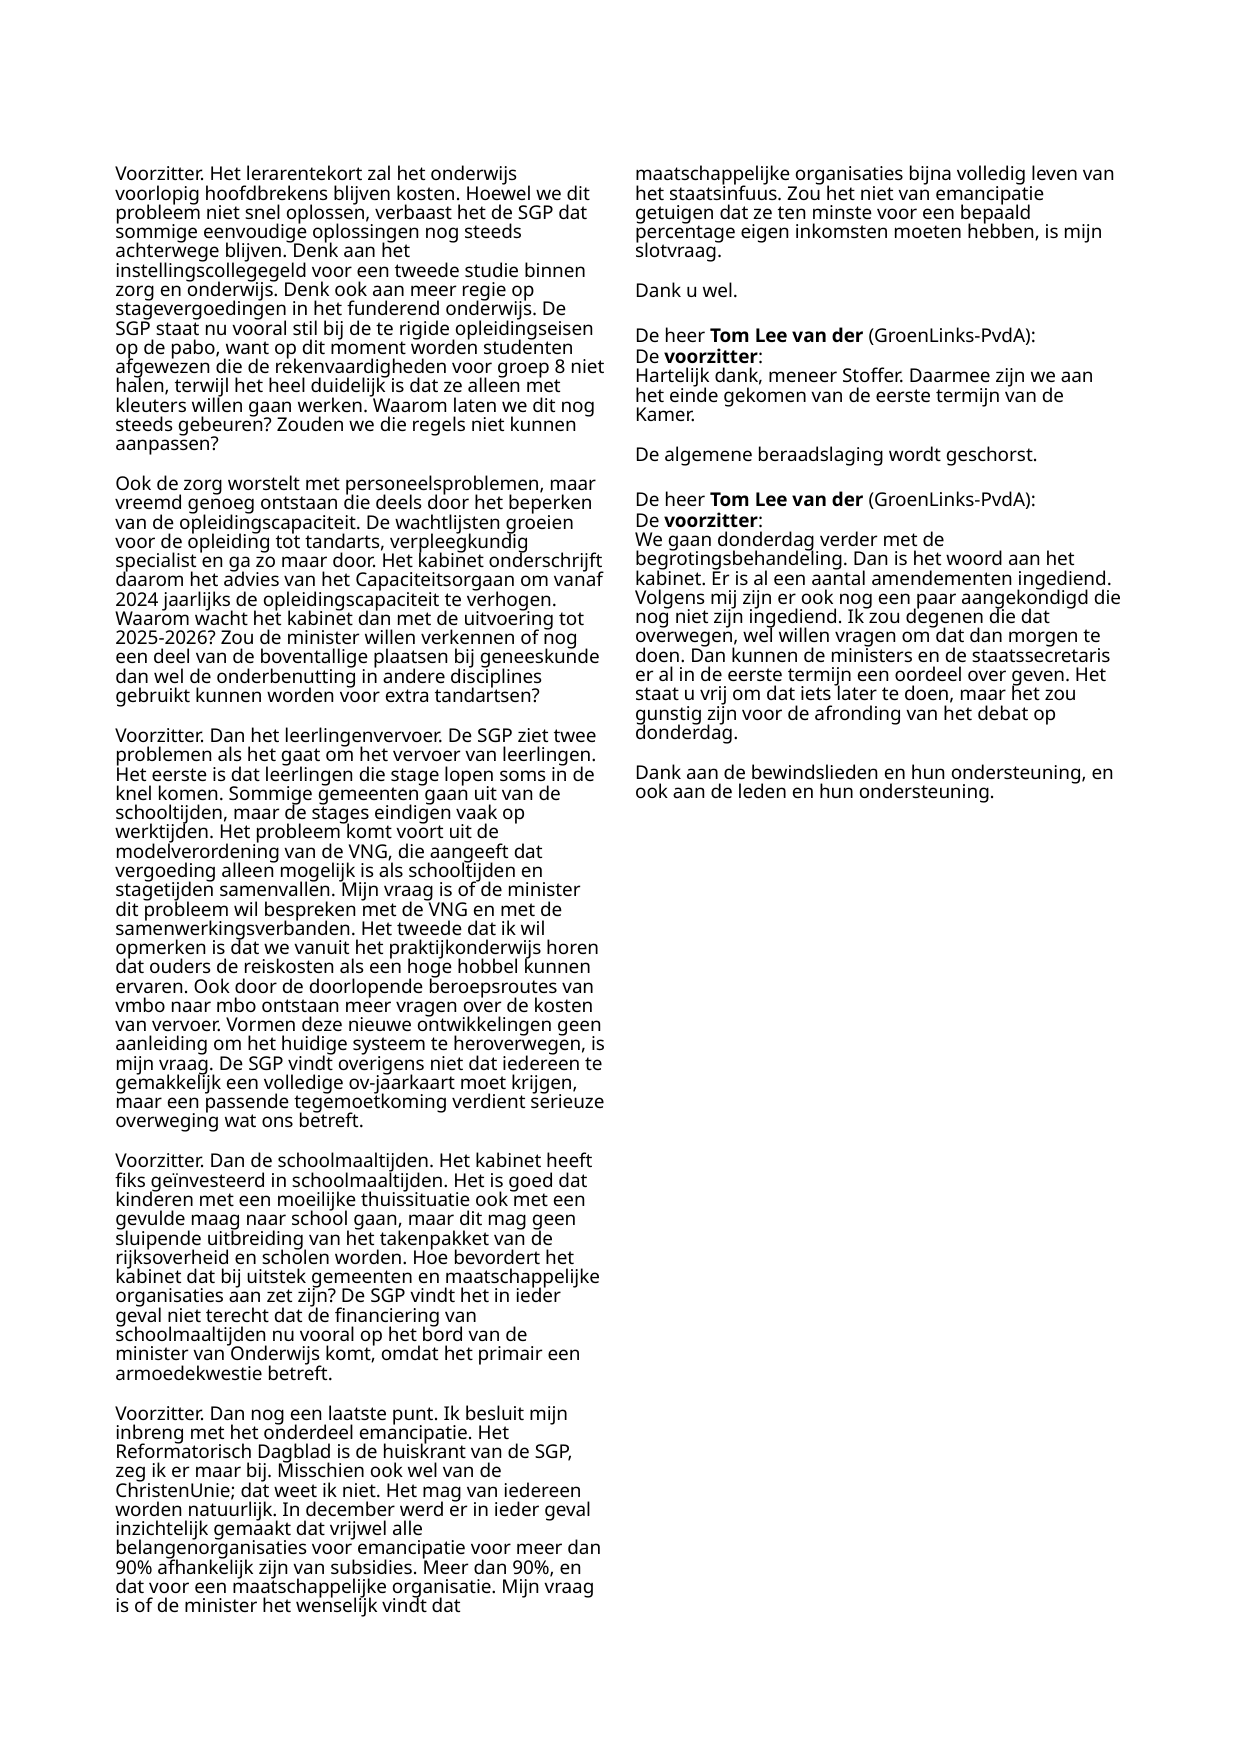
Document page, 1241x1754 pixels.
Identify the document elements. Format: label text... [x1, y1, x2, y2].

text De algemene beraadslaging wordt geschorst. [635, 446, 1125, 465]
text Voorzitter. Dan nog een laatste punt. Ik besluit mijn inbreng met het onderdeel emancipatie. Het Reformatorisch Dagblad is de huiskrant van de SGP, zeg ik er maar bij. Misschien ook wel van de ChristenUnie; dat weet ik niet. Het mag van iedereen worden natuurlijk. In december werd er in ieder geval inzichtelijk gemaakt dat vrijwel alle belangenorganisaties voor emancipatie voor meer dan 90% afhankelijk zijn van subsidies. Meer dan 90%, en dat voor een maatschappelijke organisatie. Mijn vraag is of de minister het wenselijk vindt dat [115, 1404, 605, 1616]
text maatschappelijke organisaties bijna volledig leven van het staatsinfuus. Zou het niet van emancipatie getuigen dat ze ten minste voor een bepaald percentage eigen inkomsten moeten hebben, is mijn slotvraag. [635, 165, 1125, 262]
text Voorzitter. Het lerarentekort zal het onderwijs voorlopig hoofdbrekens blijven kosten. Hoewel we dit probleem niet snel oplossen, verbaast het de SGP dat sommige eenvoudige oplossingen nog steeds achterwege blijven. Denk aan het instellingscollegegeld voor een tweede studie binnen zorg en onderwijs. Denk ook aan meer regie op stagevergoedingen in het funderend onderwijs. De SGP staat nu vooral stil bij de te rigide opleidingseisen op de pabo, want op dit moment worden studenten afgewezen die de rekenvaardigheden voor groep 8 niet halen, terwijl het heel duidelijk is dat ze alleen met kleuters willen gaan werken. Waarom laten we dit nog steeds gebeuren? Zouden we die regels niet kunnen aanpassen? [115, 165, 605, 454]
text Voorzitter. Dan het leerlingenvervoer. De SGP ziet twee problemen als het gaat om het vervoer van leerlingen. Het eerste is dat leerlingen die stage lopen soms in de knel komen. Sommige gemeenten gaan uit van de schooltijden, maar de stages eindigen vaak op werktijden. Het probleem komt voort uit de modelverordening van de VNG, die aangeeft dat vergoeding alleen mogelijk is als schooltijden en stagetijden samenvallen. Mijn vraag is of de minister dit probleem wil bespreken met de VNG en met de samenwerkingsverbanden. Het tweede dat ik wil opmerken is dat we vanuit het praktijkonderwijs horen dat ouders de reiskosten als een hoge hobbel kunnen ervaren. Ook door de doorlopende beroepsroutes van vmbo naar mbo ontstaan meer vragen over de kosten van vervoer. Vormen deze nieuwe ontwikkelingen geen aanleiding om het huidige systeem te heroverwegen, is mijn vraag. De SGP vindt overigens niet dat iedereen te gemakkelijk een volledige ov-jaarkaart moet krijgen, maar een passende tegemoetkoming verdient serieuze overweging wat ons betreft. [115, 727, 605, 1132]
text We gaan donderdag verder met de begrotingsbehandeling. Dan is het woord aan het kabinet. Er is al een aantal amendementen ingediend. Volgens mij zijn er ook nog een paar aangekondigd die nog niet zijn ingediend. Ik zou degenen die dat overwegen, wel willen vragen om dat dan morgen te doen. Dan kunnen de ministers en de staatssecretaris er al in de eerste termijn een oordeel over geven. Het staat u vrij om dat iets later te doen, maar het zou gunstig zijn voor de afronding van het debat op donderdag. [635, 531, 1125, 743]
text De voorzitter: [635, 512, 1125, 531]
text De heer Tom Lee van der (GroenLinks-PvdA): [635, 486, 1125, 512]
text Voorzitter. Dan de schoolmaaltijden. Het kabinet heeft fiks geïnvesteerd in schoolmaaltijden. Het is goed dat kinderen met een moeilijke thuissituatie ook met een gevulde maag naar school gaan, maar dit mag geen sluipende uitbreiding van het takenpakket van de rijksoverheid en scholen worden. Hoe bevordert het kabinet dat bij uitstek gemeenten en maatschappelijke organisaties aan zet zijn? De SGP vindt het in ieder geval niet terecht dat de financiering van schoolmaaltijden nu vooral op het bord van de minister van Onderwijs komt, omdat het primair een armoedekwestie betreft. [115, 1152, 605, 1384]
text Dank u wel. [635, 282, 1125, 302]
text De heer Tom Lee van der (GroenLinks-PvdA): [635, 322, 1125, 348]
text Dank aan de bewindslieden en hun ondersteuning, en ook aan de leden en hun ondersteuning. [635, 764, 1125, 802]
text Ook de zorg worstelt met personeelsproblemen, maar vreemd genoeg ontstaan die deels door het beperken van de opleidingscapaciteit. De wachtlijsten groeien voor de opleiding tot tandarts, verpleegkundig specialist en ga zo maar door. Het kabinet onderschrijft daarom het advies van het Capaciteitsorgaan om vanaf 2024 jaarlijks de opleidingscapaciteit te verhogen. Waarom wacht het kabinet dan met de uitvoering tot 2025-2026? Zou de minister willen verkennen of nog een deel van de boventallige plaatsen bij geneeskunde dan wel de onderbenutting in andere disciplines gebruikt kunnen worden voor extra tandartsen? [115, 475, 605, 706]
text Hartelijk dank, meneer Stoffer. Daarmee zijn we aan het einde gekomen van de eerste termijn van de Kamer. [635, 367, 1125, 425]
text De voorzitter: [635, 348, 1125, 367]
